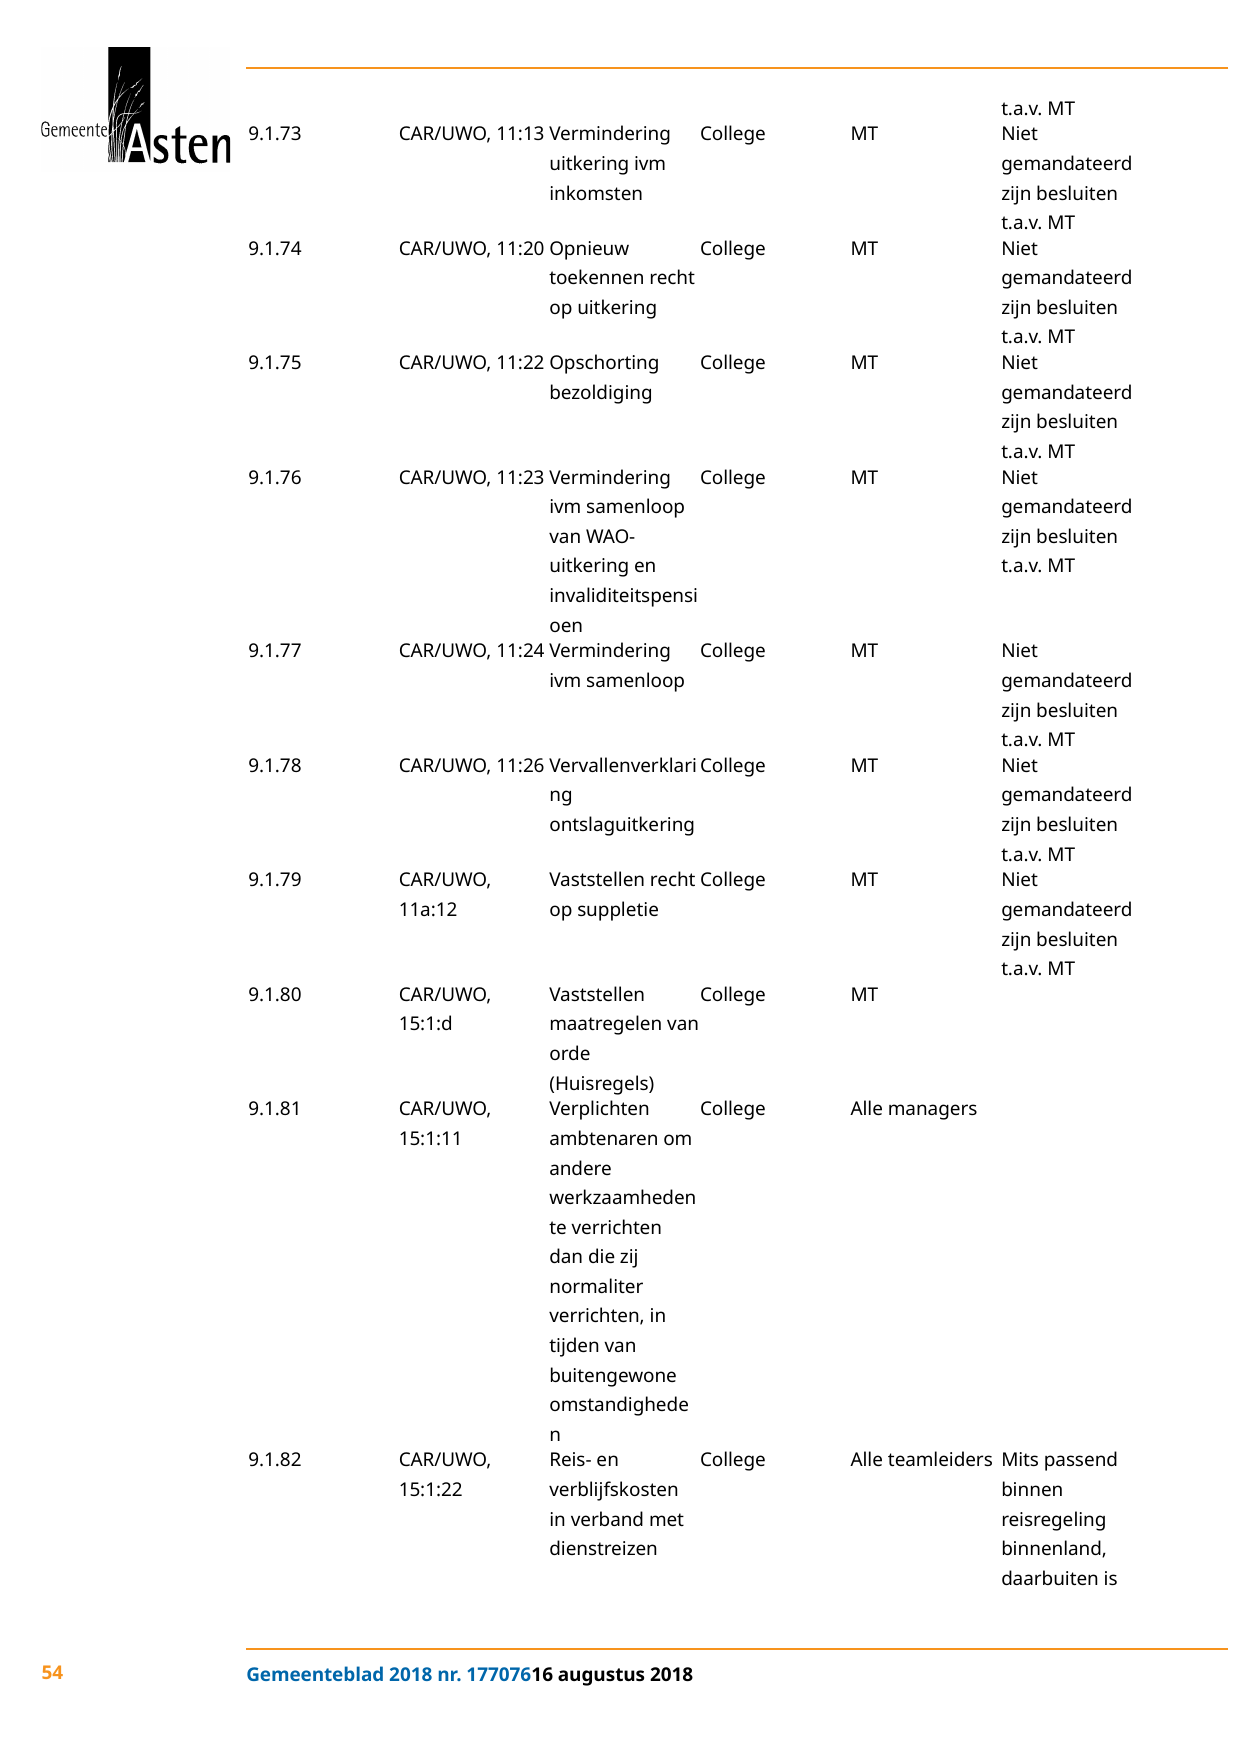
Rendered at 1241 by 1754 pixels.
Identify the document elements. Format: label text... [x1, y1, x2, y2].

table_cell College [700, 867, 850, 981]
table_cell 9.1.78 [248, 752, 398, 867]
table_cell 9.1.76 [248, 464, 398, 638]
table_cell CAR/UWO, 15:1:d [399, 981, 549, 1096]
table_cell MT [850, 867, 1001, 981]
table_cell MT [850, 235, 1001, 349]
table_cell College [700, 981, 850, 1096]
table_cell MT [850, 121, 1001, 235]
table_cell 9.1.73 [248, 121, 398, 235]
table_cell Opnieuw toekennen recht op uitkering [549, 235, 700, 349]
table_cell 9.1.77 [248, 638, 398, 752]
table_cell 9.1.74 [248, 235, 398, 349]
table_cell Verplichten ambtenaren om andere werkzaamheden te verrichten dan die zij normaliter verrichten, in tijden van buitengewone omstandigheden [549, 1096, 700, 1447]
table_cell Alle managers [850, 1096, 1001, 1447]
table_cell College [700, 464, 850, 638]
table_cell 9.1.75 [248, 350, 398, 464]
table_cell Vervallenverklaring ontslaguitkering [549, 752, 700, 867]
table_cell 9.1.80 [248, 981, 398, 1096]
table_cell Niet gemandateerd zijn besluiten t.a.v. MT [1001, 121, 1152, 235]
table_cell College [700, 752, 850, 867]
table_cell College [700, 1447, 850, 1591]
table_cell CAR/UWO, 11:23 [399, 464, 549, 638]
table_cell CAR/UWO, 15:1:22 [399, 1447, 549, 1591]
table_cell CAR/UWO, 11a:12 [399, 867, 549, 981]
table_cell Niet gemandateerd zijn besluiten t.a.v. MT [1001, 350, 1152, 464]
table_cell College [700, 638, 850, 752]
table_cell MT [850, 464, 1001, 638]
table_cell [700, 95, 850, 121]
table_cell t.a.v. MT [1001, 95, 1152, 121]
table_cell MT [850, 638, 1001, 752]
table_cell MT [850, 350, 1001, 464]
table_cell 9.1.79 [248, 867, 398, 981]
table_cell CAR/UWO, 11:26 [399, 752, 549, 867]
table_cell [850, 95, 1001, 121]
table_cell Niet gemandateerd zijn besluiten t.a.v. MT [1001, 464, 1152, 638]
table_cell 9.1.81 [248, 1096, 398, 1447]
table_cell Niet gemandateerd zijn besluiten t.a.v. MT [1001, 235, 1152, 349]
table_cell College [700, 1096, 850, 1447]
table_cell CAR/UWO, 11:24 [399, 638, 549, 752]
picture [41, 47, 231, 172]
table_cell Opschorting bezoldiging [549, 350, 700, 464]
table_cell Vermindering uitkering ivm inkomsten [549, 121, 700, 235]
table_cell [1001, 981, 1152, 1096]
table_cell [248, 95, 398, 121]
table_cell CAR/UWO, 11:13 [399, 121, 549, 235]
table_cell Vaststellen recht op suppletie [549, 867, 700, 981]
table_cell [1001, 1096, 1152, 1447]
table_cell Niet gemandateerd zijn besluiten t.a.v. MT [1001, 867, 1152, 981]
table_cell Vaststellen maatregelen van orde (Huisregels) [549, 981, 700, 1096]
table_cell College [700, 350, 850, 464]
table_cell College [700, 121, 850, 235]
table_cell 9.1.82 [248, 1447, 398, 1591]
table_cell Vermindering ivm samenloop [549, 638, 700, 752]
table_cell Vermindering ivm samenloop van WAO-uitkering en invaliditeitspensioen [549, 464, 700, 638]
table_cell MT [850, 981, 1001, 1096]
table_cell CAR/UWO, 11:22 [399, 350, 549, 464]
table_cell Niet gemandateerd zijn besluiten t.a.v. MT [1001, 752, 1152, 867]
table_cell MT [850, 752, 1001, 867]
table_cell CAR/UWO, 15:1:11 [399, 1096, 549, 1447]
table_cell [399, 95, 549, 121]
table_cell CAR/UWO, 11:20 [399, 235, 549, 349]
table_cell College [700, 235, 850, 349]
table_cell Mits passend binnen reisregeling binnenland, daarbuiten is [1001, 1447, 1152, 1591]
table_cell [549, 95, 700, 121]
table_cell Reis- en verblijfskosten in verband met dienstreizen [549, 1447, 700, 1591]
table_cell Alle teamleiders [850, 1447, 1001, 1591]
table_cell Niet gemandateerd zijn besluiten t.a.v. MT [1001, 638, 1152, 752]
